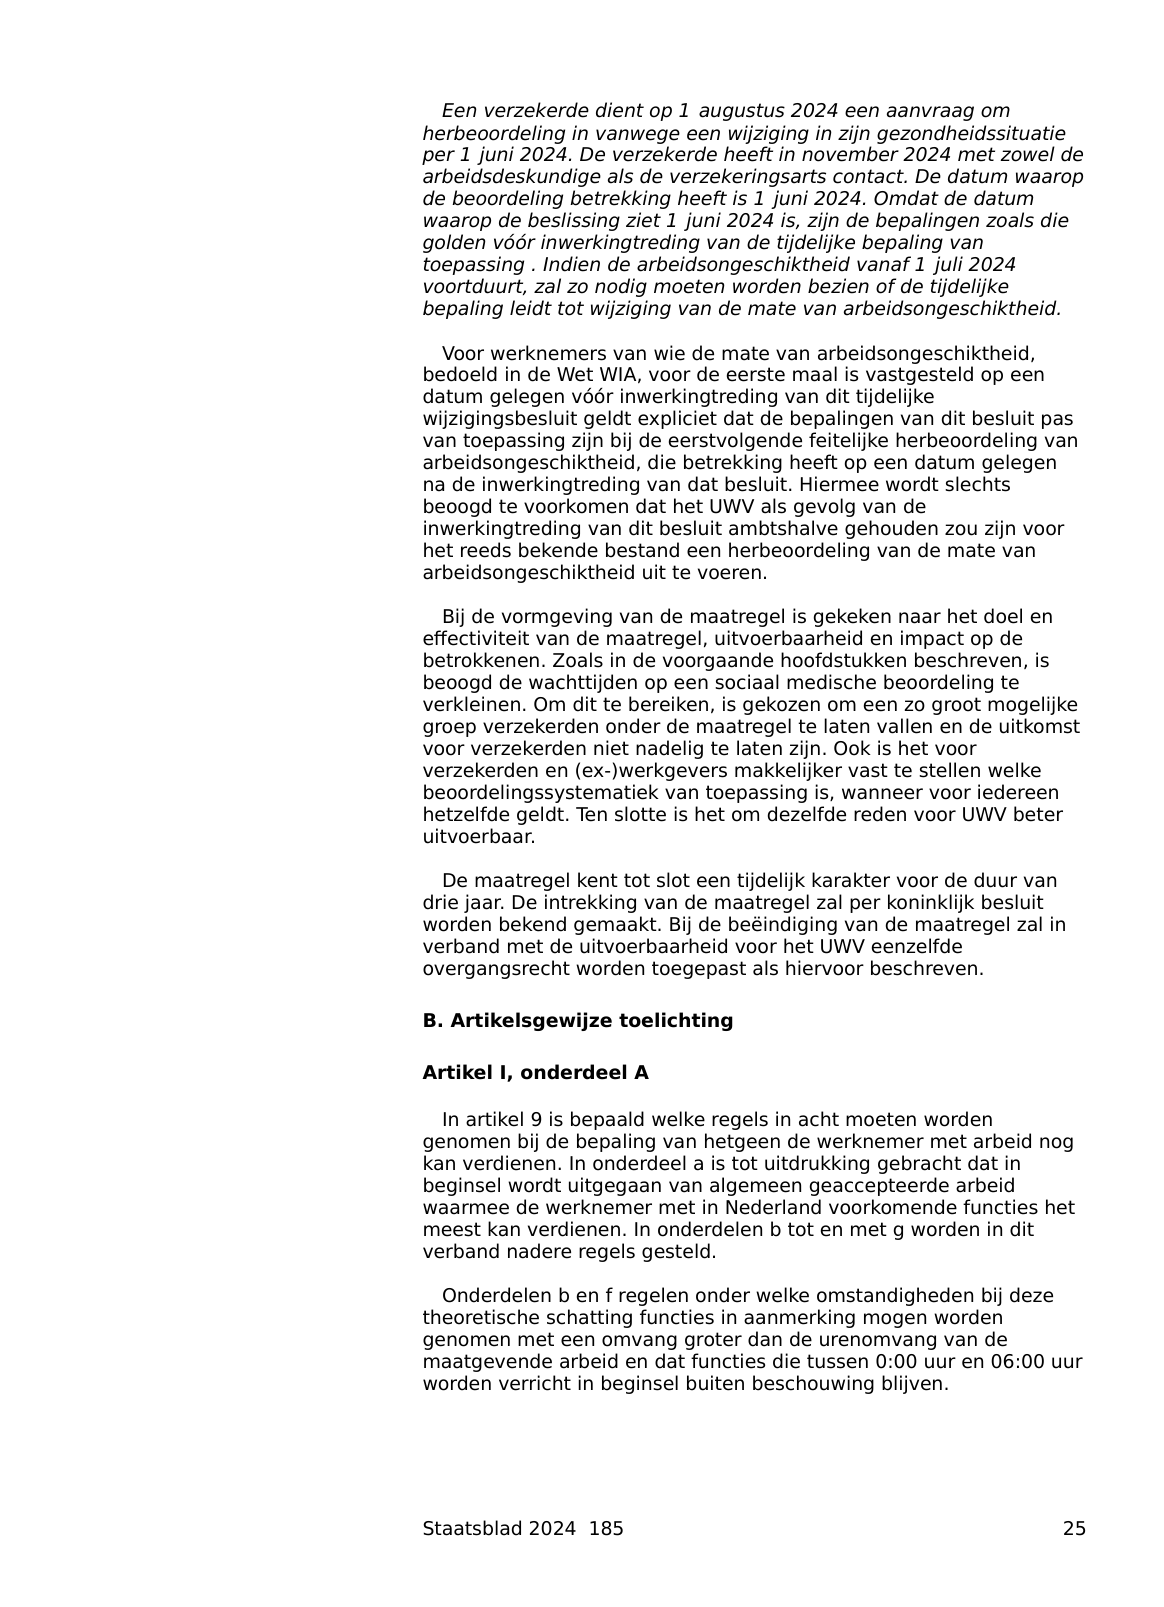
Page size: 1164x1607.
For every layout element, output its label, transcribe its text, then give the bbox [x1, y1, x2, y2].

subtitle Artikel I, onderdeel A [422, 1062, 1087, 1084]
subtitle B. Artikelsgewijze toelichting [422, 1010, 1087, 1032]
text Onderdelen b en f regelen onder welke omstandigheden bij deze theoretische schatting functies in aanmerking mogen worden genomen met een omvang groter dan de urenomvang van de maatgevende arbeid en dat functies die tussen 0:00 uur en 06:00 uur worden verricht in beginsel buiten beschouwing blijven. [422, 1285, 1087, 1395]
text In artikel 9 is bepaald welke regels in acht moeten worden genomen bij de bepaling van hetgeen de werknemer met arbeid nog kan verdienen. In onderdeel a is tot uitdrukking gebracht dat in beginsel wordt uitgegaan van algemeen geaccepteerde arbeid waarmee de werknemer met in Nederland voorkomende functies het meest kan verdienen. In onderdelen b tot en met g worden in dit verband nadere regels gesteld. [422, 1109, 1087, 1263]
text Bij de vormgeving van de maatregel is gekeken naar het doel en effectiviteit van de maatregel, uitvoerbaarheid en impact op de betrokkenen. Zoals in de voorgaande hoofdstukken beschreven, is beoogd de wachttijden op een sociaal medische beoordeling te verkleinen. Om dit te bereiken, is gekozen om een zo groot mogelijke groep verzekerden onder de maatregel te laten vallen en de uitkomst voor verzekerden niet nadelig te laten zijn. Ook is het voor verzekerden en (ex-)werkgevers makkelijker vast te stellen welke beoordelingssystematiek van toepassing is, wanneer voor iedereen hetzelfde geldt. Ten slotte is het om dezelfde reden voor UWV beter uitvoerbaar. [422, 606, 1087, 848]
text De maatregel kent tot slot een tijdelijk karakter voor de duur van drie jaar. De intrekking van de maatregel zal per koninklijk besluit worden bekend gemaakt. Bij de beëindiging van de maatregel zal in verband met de uitvoerbaarheid voor het UWV eenzelfde overgangsrecht worden toegepast als hiervoor beschreven. [422, 870, 1087, 980]
text Voor werknemers van wie de mate van arbeidsongeschiktheid, bedoeld in de Wet WIA, voor de eerste maal is vastgesteld op een datum gelegen vóór inwerkingtreding van dit tijdelijke wijzigingsbesluit geldt expliciet dat de bepalingen van dit besluit pas van toepassing zijn bij de eerstvolgende feitelijke herbeoordeling van arbeidsongeschiktheid, die betrekking heeft op een datum gelegen na de inwerkingtreding van dat besluit. Hiermee wordt slechts beoogd te voorkomen dat het UWV als gevolg van de inwerkingtreding van dit besluit ambtshalve gehouden zou zijn voor het reeds bekende bestand een herbeoordeling van de mate van arbeidsongeschiktheid uit te voeren. [422, 342, 1087, 584]
text Een verzekerde dient op 1 augustus 2024 een aanvraag om herbeoordeling in vanwege een wijziging in zijn gezondheidssituatie per 1 juni 2024. De verzekerde heeft in november 2024 met zowel de arbeidsdeskundige als de verzekeringsarts contact. De datum waarop de beoordeling betrekking heeft is 1 juni 2024. Omdat de datum waarop de beslissing ziet 1 juni 2024 is, zijn de bepalingen zoals die golden vóór inwerkingtreding van de tijdelijke bepaling van toepassing . Indien de arbeidsongeschiktheid vanaf 1 juli 2024 voortduurt, zal zo nodig moeten worden bezien of de tijdelijke bepaling leidt tot wijziging van de mate van arbeidsongeschiktheid. [422, 100, 1087, 320]
